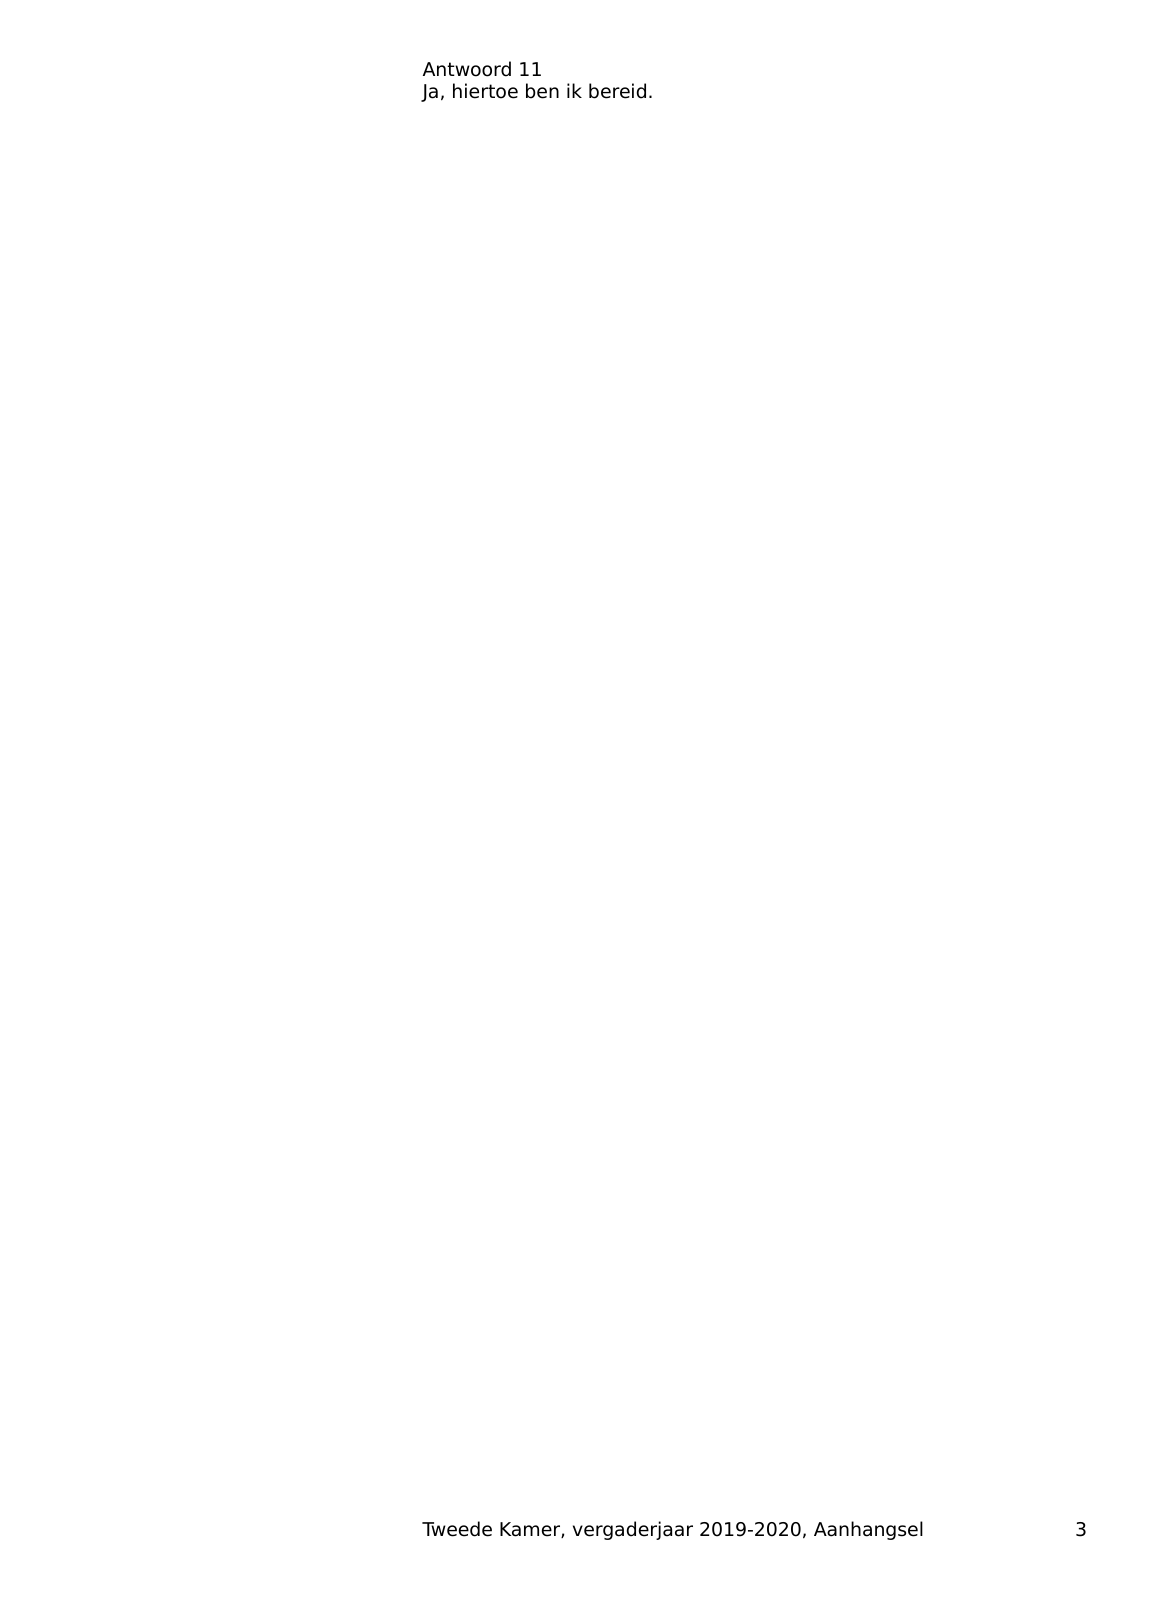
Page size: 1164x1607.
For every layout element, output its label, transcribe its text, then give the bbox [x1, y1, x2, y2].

text Antwoord 11 [422, 59, 1087, 81]
text Ja, hiertoe ben ik bereid. [422, 81, 1087, 103]
